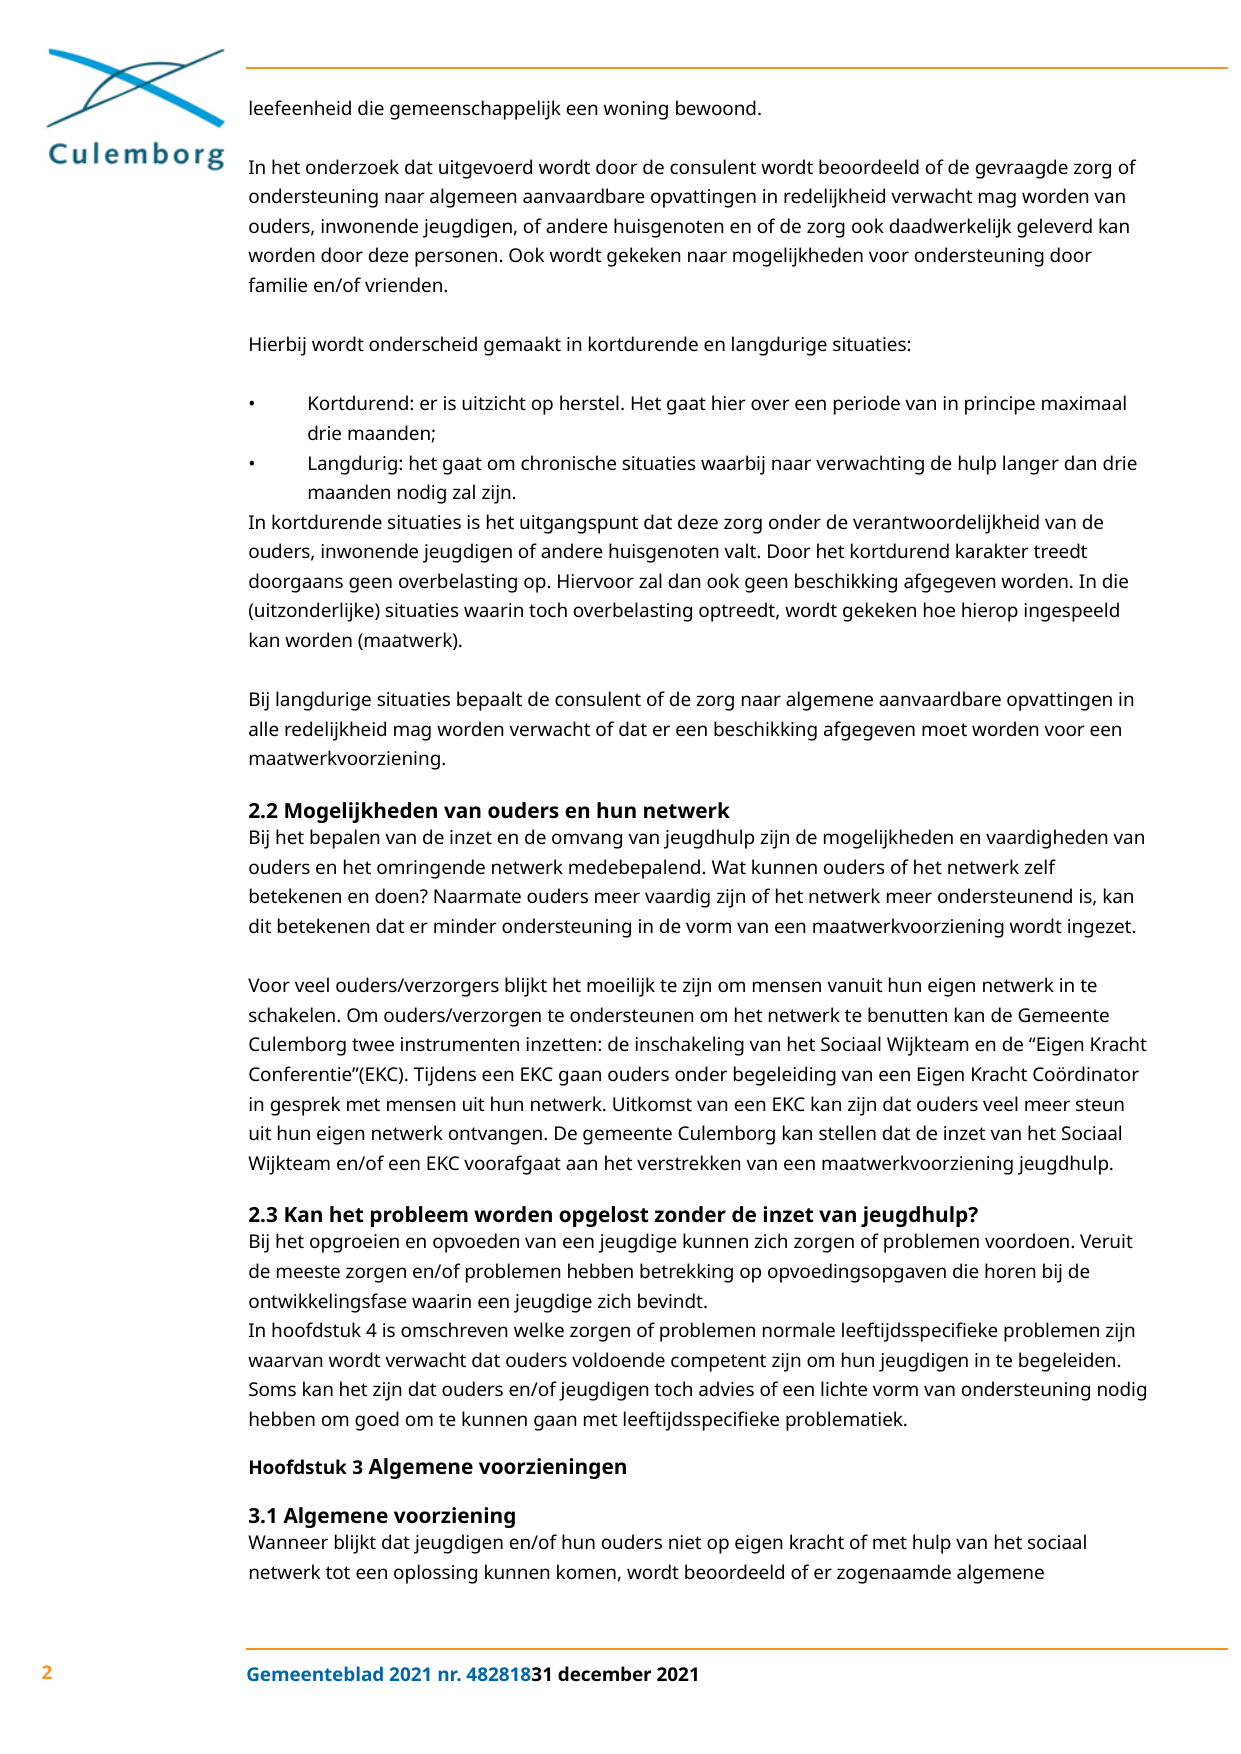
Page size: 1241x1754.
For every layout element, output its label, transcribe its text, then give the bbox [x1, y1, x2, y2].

picture [41, 47, 231, 172]
text Bij het bepalen van de inzet en de omvang van jeugdhulp zijn de mogelijkheden en vaardigheden van ouders en het omringende netwerk medebepalend. Wat kunnen ouders of het netwerk zelf betekenen en doen? Naarmate ouders meer vaardig zijn of het netwerk meer ondersteunend is, kan dit betekenen dat er minder ondersteuning in de vorm van een maatwerkvoorziening wordt ingezet. [248, 824, 1152, 939]
text 3.1 Algemene voorziening [248, 1501, 1152, 1529]
text Voor veel ouders/verzorgers blijkt het moeilijk te zijn om mensen vanuit hun eigen netwerk in te schakelen. Om ouders/verzorgen te ondersteunen om het netwerk te benutten kan de Gemeente Culemborg twee instrumenten inzetten: de inschakeling van het Sociaal Wijkteam en de “Eigen Kracht Conferentie”(EKC). Tijdens een EKC gaan ouders onder begeleiding van een Eigen Kracht Coördinator in gesprek met mensen uit hun netwerk. Uitkomst van een EKC kan zijn dat ouders veel meer steun uit hun eigen netwerk ontvangen. De gemeente Culemborg kan stellen dat de inzet van het Sociaal Wijkteam en/of een EKC voorafgaat aan het verstrekken van een maatwerkvoorziening jeugdhulp. [248, 972, 1152, 1176]
text Bij langdurige situaties bepaalt de consulent of de zorg naar algemene aanvaardbare opvattingen in alle redelijkheid mag worden verwacht of dat er een beschikking afgegeven moet worden voor een maatwerkvoorziening. [248, 686, 1152, 771]
text In hoofdstuk 4 is omschreven welke zorgen of problemen normale leeftijdsspecifieke problemen zijn waarvan wordt verwacht dat ouders voldoende competent zijn om hun jeugdigen in te begeleiden. Soms kan het zijn dat ouders en/of jeugdigen toch advies of een lichte vorm van ondersteuning nodig hebben om goed om te kunnen gaan met leeftijdsspecifieke problematiek. [248, 1317, 1152, 1432]
text 2.2 Mogelijkheden van ouders en hun netwerk [248, 796, 1152, 824]
text Wanneer blijkt dat jeugdigen en/of hun ouders niet op eigen kracht of met hulp van het sociaal netwerk tot een oplossing kunnen komen, wordt beoordeeld of er zogenaamde algemene [248, 1529, 1152, 1585]
text Hoofdstuk 3 Algemene voorzieningen [248, 1452, 1152, 1480]
text In kortdurende situaties is het uitgangspunt dat deze zorg onder de verantwoordelijkheid van de ouders, inwonende jeugdigen of andere huisgenoten valt. Door het kortdurend karakter treedt doorgaans geen overbelasting op. Hiervoor zal dan ook geen beschikking afgegeven worden. In die (uitzonderlijke) situaties waarin toch overbelasting optreedt, wordt gekeken hoe hierop ingespeeld kan worden (maatwerk). [248, 509, 1152, 653]
text Hierbij wordt onderscheid gemaakt in kortdurende en langdurige situaties: [248, 331, 1152, 357]
text leefeenheid die gemeenschappelijk een woning bewoond. [248, 95, 1152, 121]
text Bij het opgroeien en opvoeden van een jeugdige kunnen zich zorgen of problemen voordoen. Veruit de meeste zorgen en/of problemen hebben betrekking op opvoedingsopgaven die horen bij de ontwikkelingsfase waarin een jeugdige zich bevindt. [248, 1229, 1152, 1314]
list Langdurig: het gaat om chronische situaties waarbij naar verwachting de hulp langer dan drie maanden nodig zal zijn. [248, 450, 1152, 505]
text In het onderzoek dat uitgevoerd wordt door de consulent wordt beoordeeld of de gevraagde zorg of ondersteuning naar algemeen aanvaardbare opvattingen in redelijkheid verwacht mag worden van ouders, inwonende jeugdigen, of andere huisgenoten en of de zorg ook daadwerkelijk geleverd kan worden door deze personen. Ook wordt gekeken naar mogelijkheden voor ondersteuning door familie en/of vrienden. [248, 154, 1152, 298]
text 2.3 Kan het probleem worden opgelost zonder de inzet van jeugdhulp? [248, 1200, 1152, 1229]
list Kortdurend: er is uitzicht op herstel. Het gaat hier over een periode van in principe maximaal drie maanden; [248, 391, 1152, 446]
